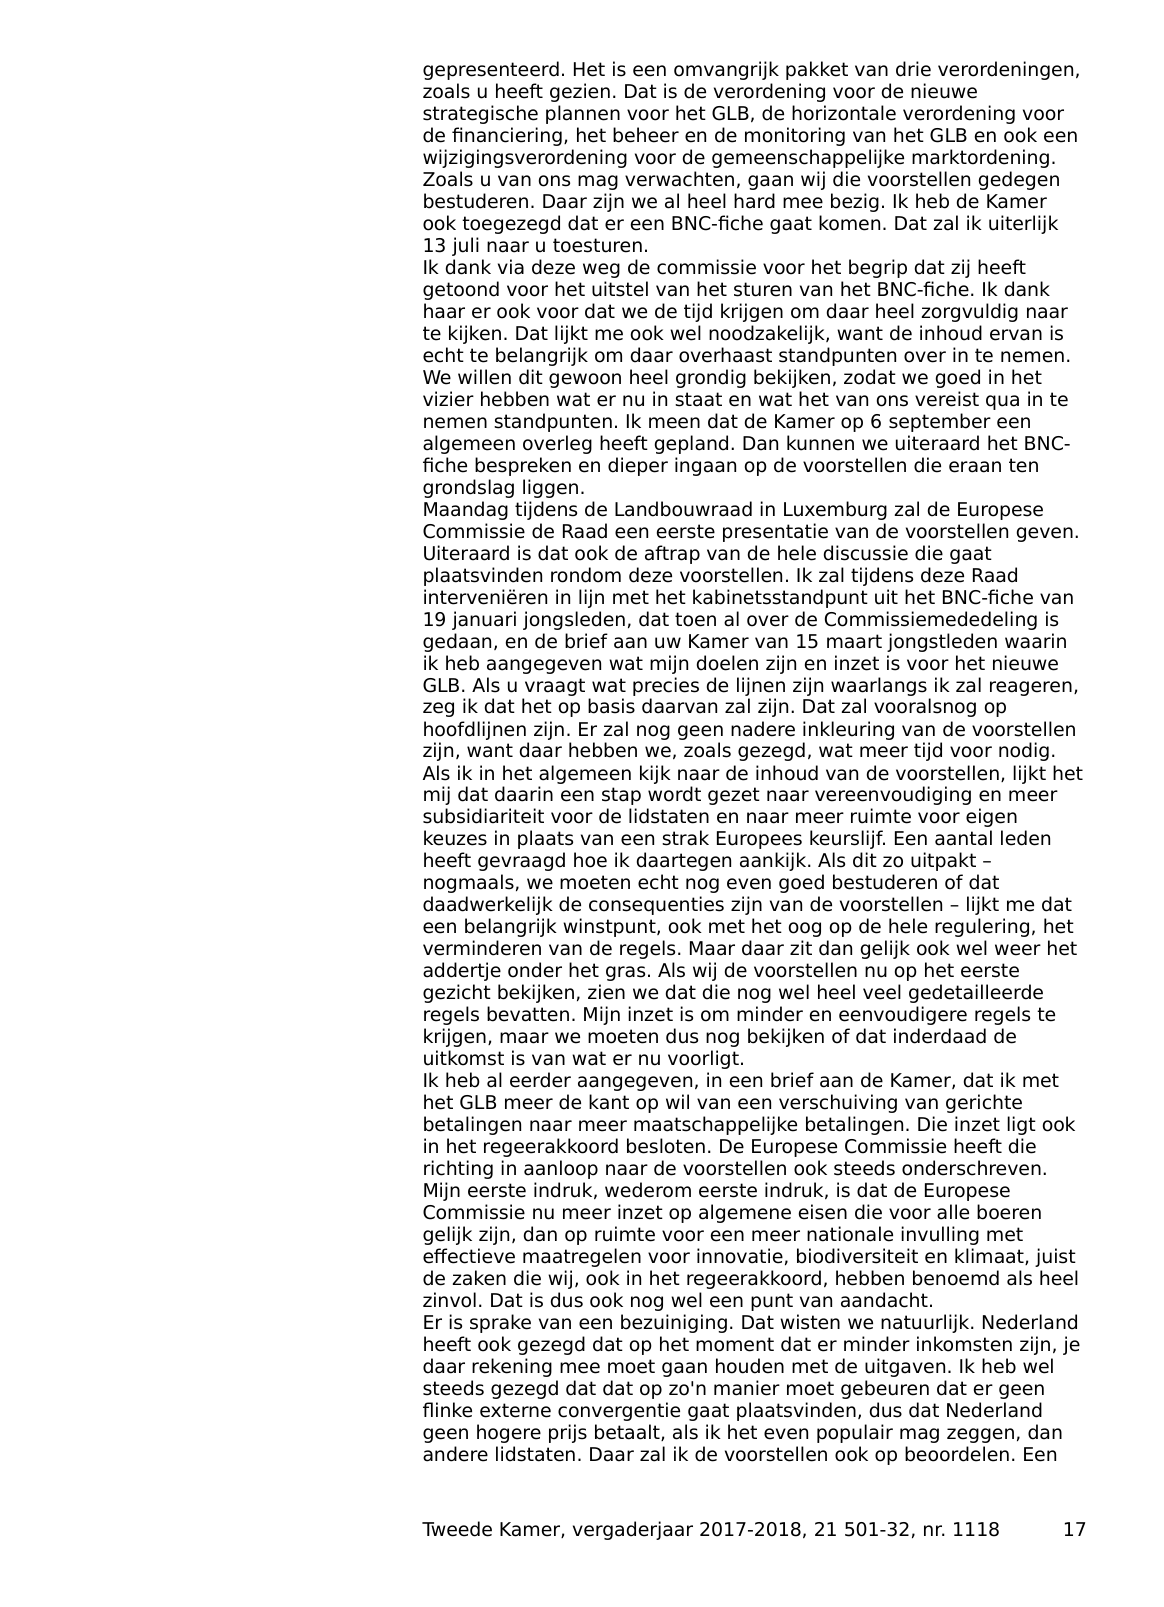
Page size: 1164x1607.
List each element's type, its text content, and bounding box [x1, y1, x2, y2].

text Ik dank via deze weg de commissie voor het begrip dat zij heeft getoond voor het uitstel van het sturen van het BNC-fiche. Ik dank haar er ook voor dat we de tijd krijgen om daar heel zorgvuldig naar te kijken. Dat lijkt me ook wel noodzakelijk, want de inhoud ervan is echt te belangrijk om daar overhaast standpunten over in te nemen. We willen dit gewoon heel grondig bekijken, zodat we goed in het vizier hebben wat er nu in staat en wat het van ons vereist qua in te nemen standpunten. Ik meen dat de Kamer op 6 september een algemeen overleg heeft gepland. Dan kunnen we uiteraard het BNC-fiche bespreken en dieper ingaan op de voorstellen die eraan ten grondslag liggen. [422, 257, 1087, 499]
text Er is sprake van een bezuiniging. Dat wisten we natuurlijk. Nederland heeft ook gezegd dat op het moment dat er minder inkomsten zijn, je daar rekening mee moet gaan houden met de uitgaven. Ik heb wel steeds gezegd dat dat op zo'n manier moet gebeuren dat er geen flinke externe convergentie gaat plaatsvinden, dus dat Nederland geen hogere prijs betaalt, als ik het even populair mag zeggen, dan andere lidstaten. Daar zal ik de voorstellen ook op beoordelen. Een [422, 1312, 1087, 1466]
text Maandag tijdens de Landbouwraad in Luxemburg zal de Europese Commissie de Raad een eerste presentatie van de voorstellen geven. Uiteraard is dat ook de aftrap van de hele discussie die gaat plaatsvinden rondom deze voorstellen. Ik zal tijdens deze Raad interveniëren in lijn met het kabinetsstandpunt uit het BNC-fiche van 19 januari jongsleden, dat toen al over de Commissiemededeling is gedaan, en de brief aan uw Kamer van 15 maart jongstleden waarin ik heb aangegeven wat mijn doelen zijn en inzet is voor het nieuwe GLB. Als u vraagt wat precies de lijnen zijn waarlangs ik zal reageren, zeg ik dat het op basis daarvan zal zijn. Dat zal vooralsnog op hoofdlijnen zijn. Er zal nog geen nadere inkleuring van de voorstellen zijn, want daar hebben we, zoals gezegd, wat meer tijd voor nodig. [422, 499, 1087, 762]
text Als ik in het algemeen kijk naar de inhoud van de voorstellen, lijkt het mij dat daarin een stap wordt gezet naar vereenvoudiging en meer subsidiariteit voor de lidstaten en naar meer ruimte voor eigen keuzes in plaats van een strak Europees keurslijf. Een aantal leden heeft gevraagd hoe ik daartegen aankijk. Als dit zo uitpakt – nogmaals, we moeten echt nog even goed bestuderen of dat daadwerkelijk de consequenties zijn van de voorstellen – lijkt me dat een belangrijk winstpunt, ook met het oog op de hele regulering, het verminderen van de regels. Maar daar zit dan gelijk ook wel weer het addertje onder het gras. Als wij de voorstellen nu op het eerste gezicht bekijken, zien we dat die nog wel heel veel gedetailleerde regels bevatten. Mijn inzet is om minder en eenvoudigere regels te krijgen, maar we moeten dus nog bekijken of dat inderdaad de uitkomst is van wat er nu voorligt. [422, 762, 1087, 1070]
text gepresenteerd. Het is een omvangrijk pakket van drie verordeningen, zoals u heeft gezien. Dat is de verordening voor de nieuwe strategische plannen voor het GLB, de horizontale verordening voor de financiering, het beheer en de monitoring van het GLB en ook een wijzigingsverordening voor de gemeenschappelijke marktordening. Zoals u van ons mag verwachten, gaan wij die voorstellen gedegen bestuderen. Daar zijn we al heel hard mee bezig. Ik heb de Kamer ook toegezegd dat er een BNC-fiche gaat komen. Dat zal ik uiterlijk 13 juli naar u toesturen. [422, 59, 1087, 257]
text Ik heb al eerder aangegeven, in een brief aan de Kamer, dat ik met het GLB meer de kant op wil van een verschuiving van gerichte betalingen naar meer maatschappelijke betalingen. Die inzet ligt ook in het regeerakkoord besloten. De Europese Commissie heeft die richting in aanloop naar de voorstellen ook steeds onderschreven. Mijn eerste indruk, wederom eerste indruk, is dat de Europese Commissie nu meer inzet op algemene eisen die voor alle boeren gelijk zijn, dan op ruimte voor een meer nationale invulling met effectieve maatregelen voor innovatie, biodiversiteit en klimaat, juist de zaken die wij, ook in het regeerakkoord, hebben benoemd als heel zinvol. Dat is dus ook nog wel een punt van aandacht. [422, 1070, 1087, 1312]
